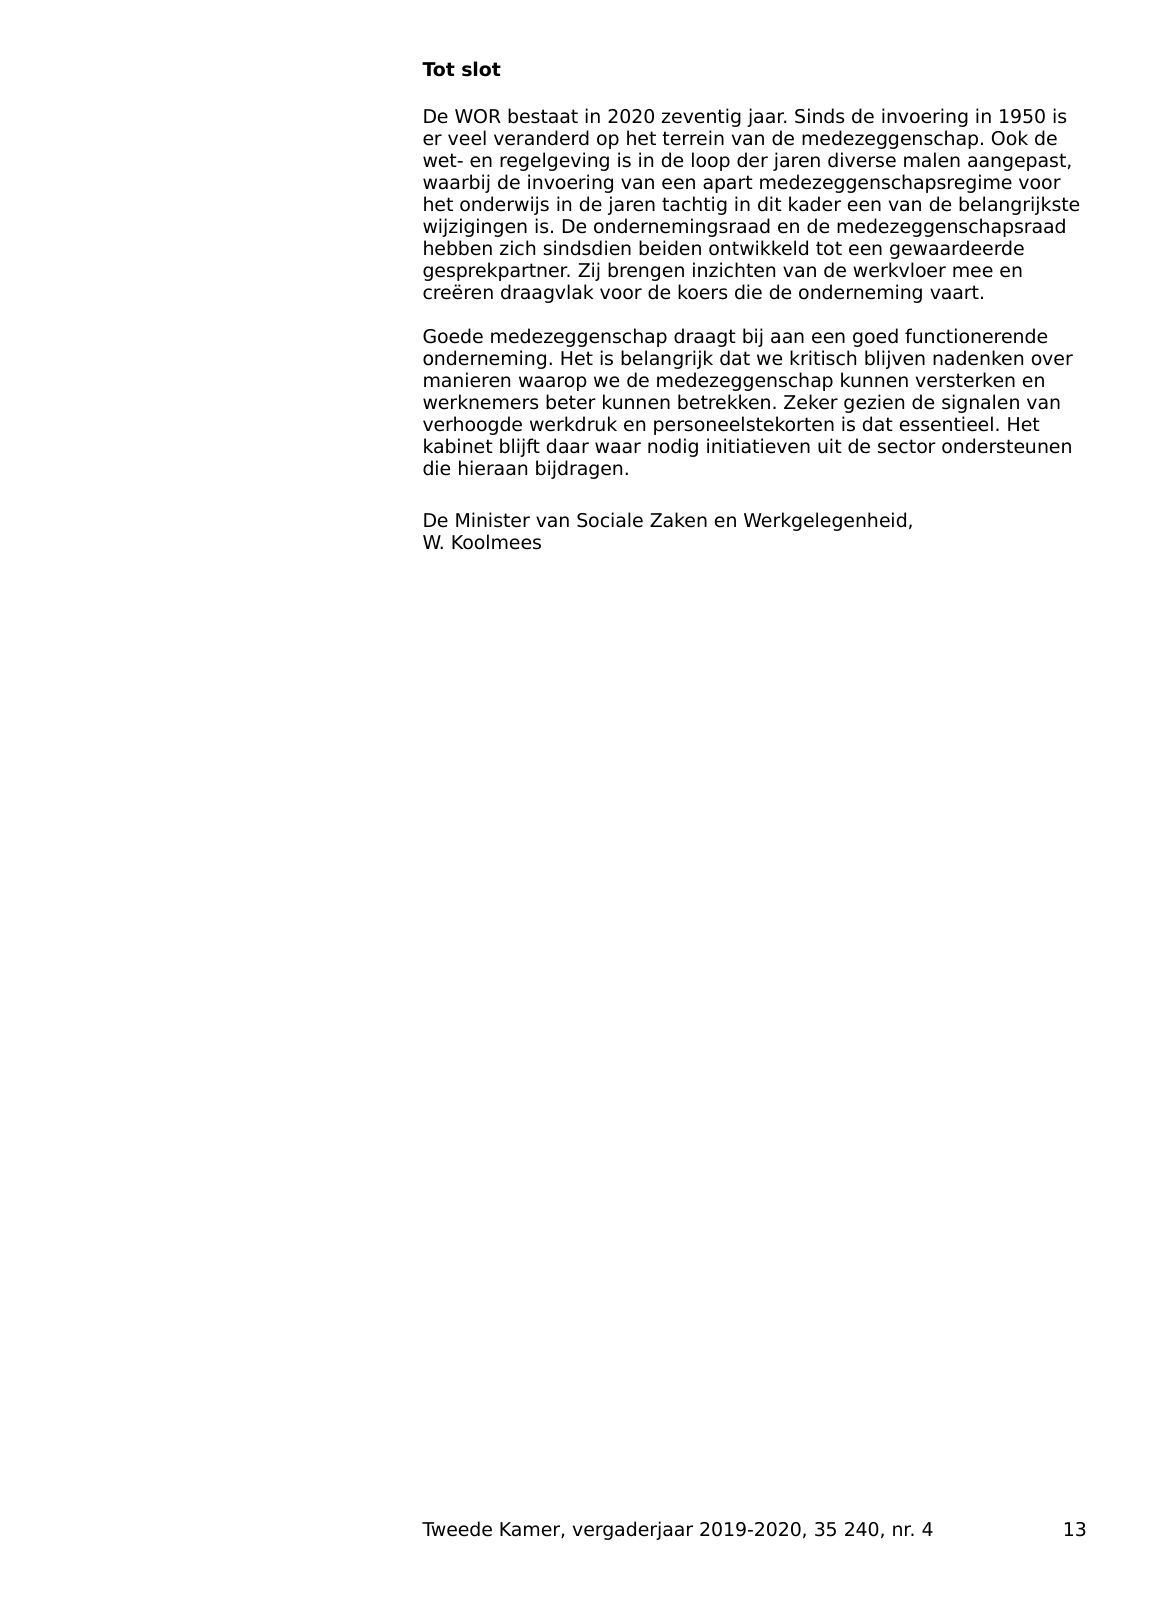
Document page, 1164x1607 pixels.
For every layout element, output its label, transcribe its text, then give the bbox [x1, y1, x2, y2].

text De Minister van Sociale Zaken en Werkgelegenheid, W. Koolmees [422, 510, 1087, 554]
text Goede medezeggenschap draagt bij aan een goed functionerende onderneming. Het is belangrijk dat we kritisch blijven nadenken over manieren waarop we de medezeggenschap kunnen versterken en werknemers beter kunnen betrekken. Zeker gezien de signalen van verhoogde werkdruk en personeelstekorten is dat essentieel. Het kabinet blijft daar waar nodig initiatieven uit de sector ondersteunen die hieraan bijdragen. [422, 326, 1087, 480]
text De WOR bestaat in 2020 zeventig jaar. Sinds de invoering in 1950 is er veel veranderd op het terrein van de medezeggenschap. Ook de wet- en regelgeving is in de loop der jaren diverse malen aangepast, waarbij de invoering van een apart medezeggenschapsregime voor het onderwijs in de jaren tachtig in dit kader een van de belangrijkste wijzigingen is. De ondernemingsraad en de medezeggenschapsraad hebben zich sindsdien beiden ontwikkeld tot een gewaardeerde gesprekpartner. Zij brengen inzichten van de werkvloer mee en creëren draagvlak voor de koers die de onderneming vaart. [422, 106, 1087, 304]
subtitle Tot slot [422, 59, 1087, 81]
